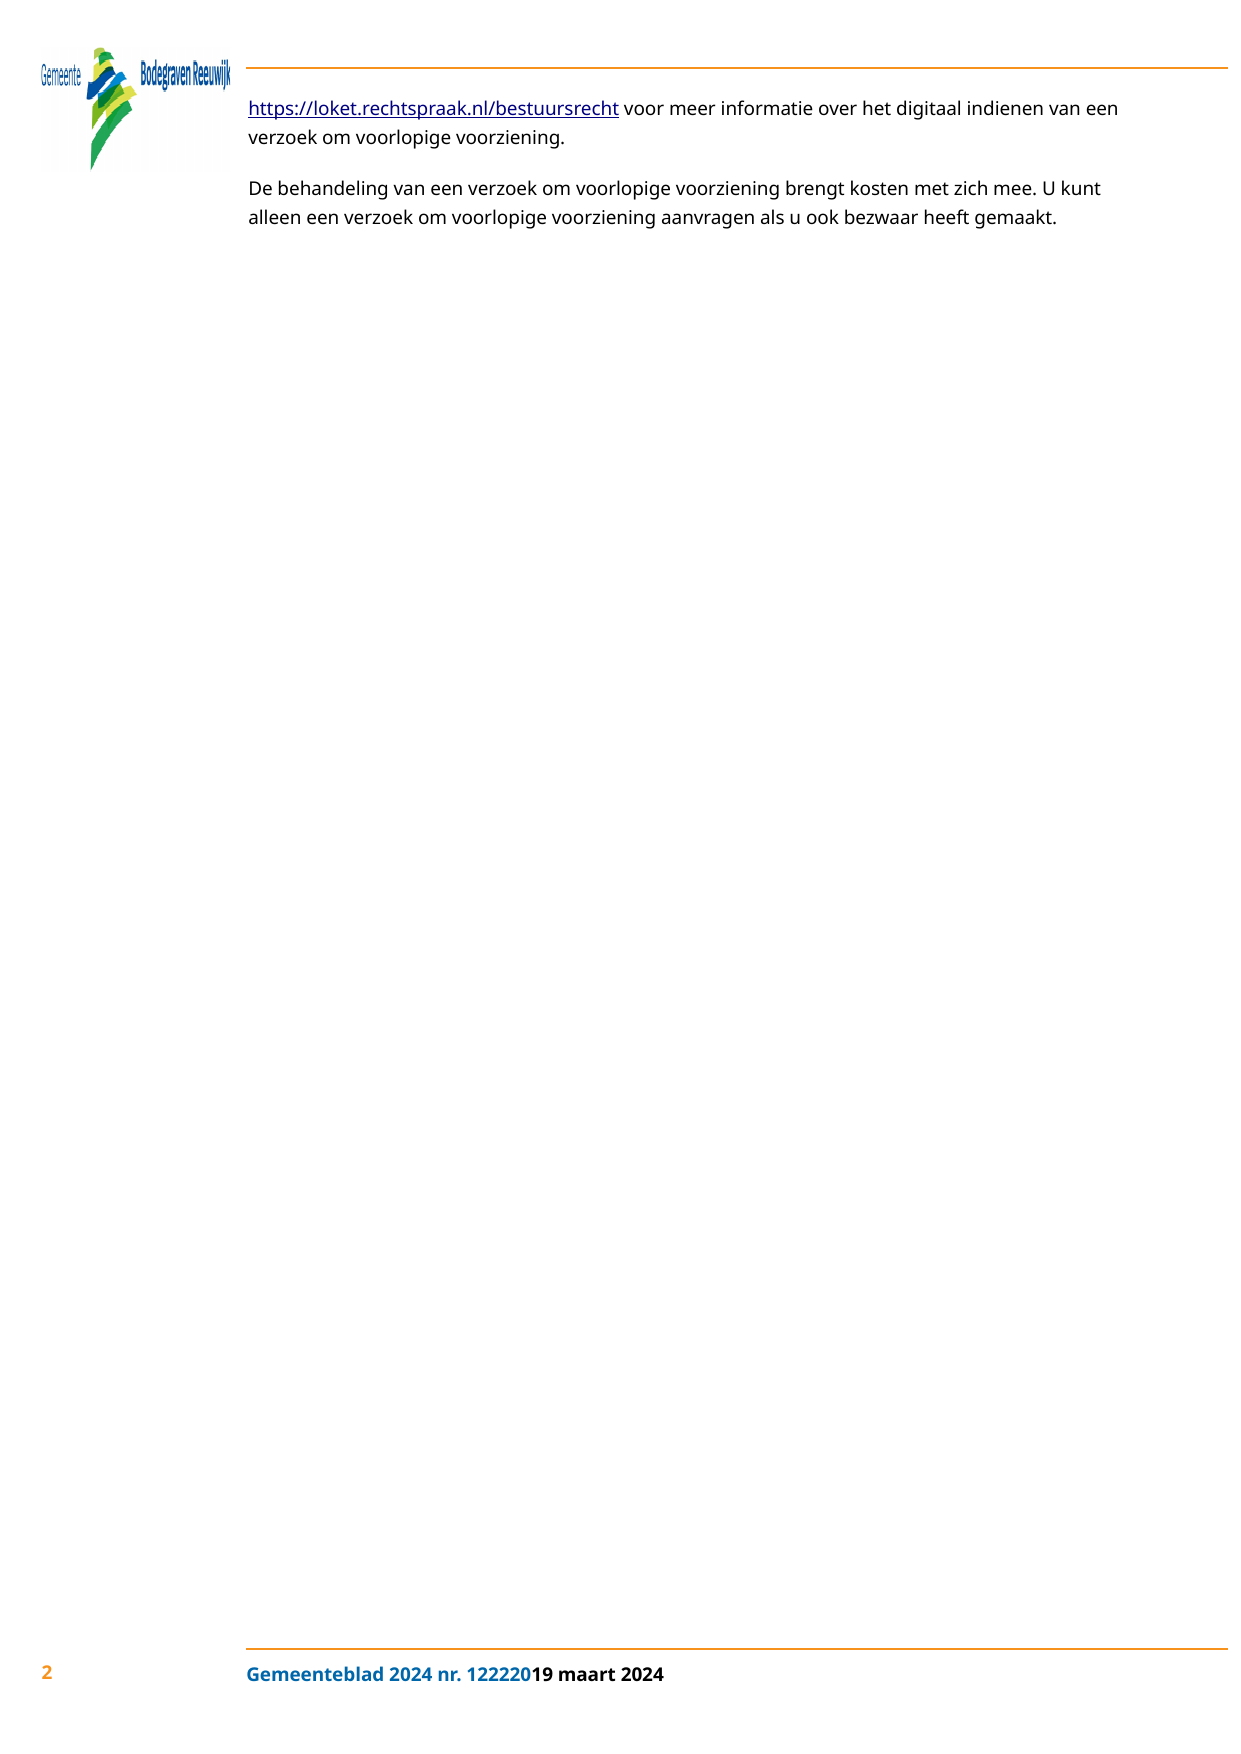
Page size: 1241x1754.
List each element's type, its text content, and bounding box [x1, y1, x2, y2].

text https://loket.rechtspraak.nl/bestuursrecht voor meer informatie over het digitaal indienen van een verzoek om voorlopige voorziening. [248, 95, 1152, 150]
picture [41, 47, 231, 172]
text De behandeling van een verzoek om voorlopige voorziening brengt kosten met zich mee. U kunt alleen een verzoek om voorlopige voorziening aanvragen als u ook bezwaar heeft gemaakt. [248, 175, 1152, 230]
